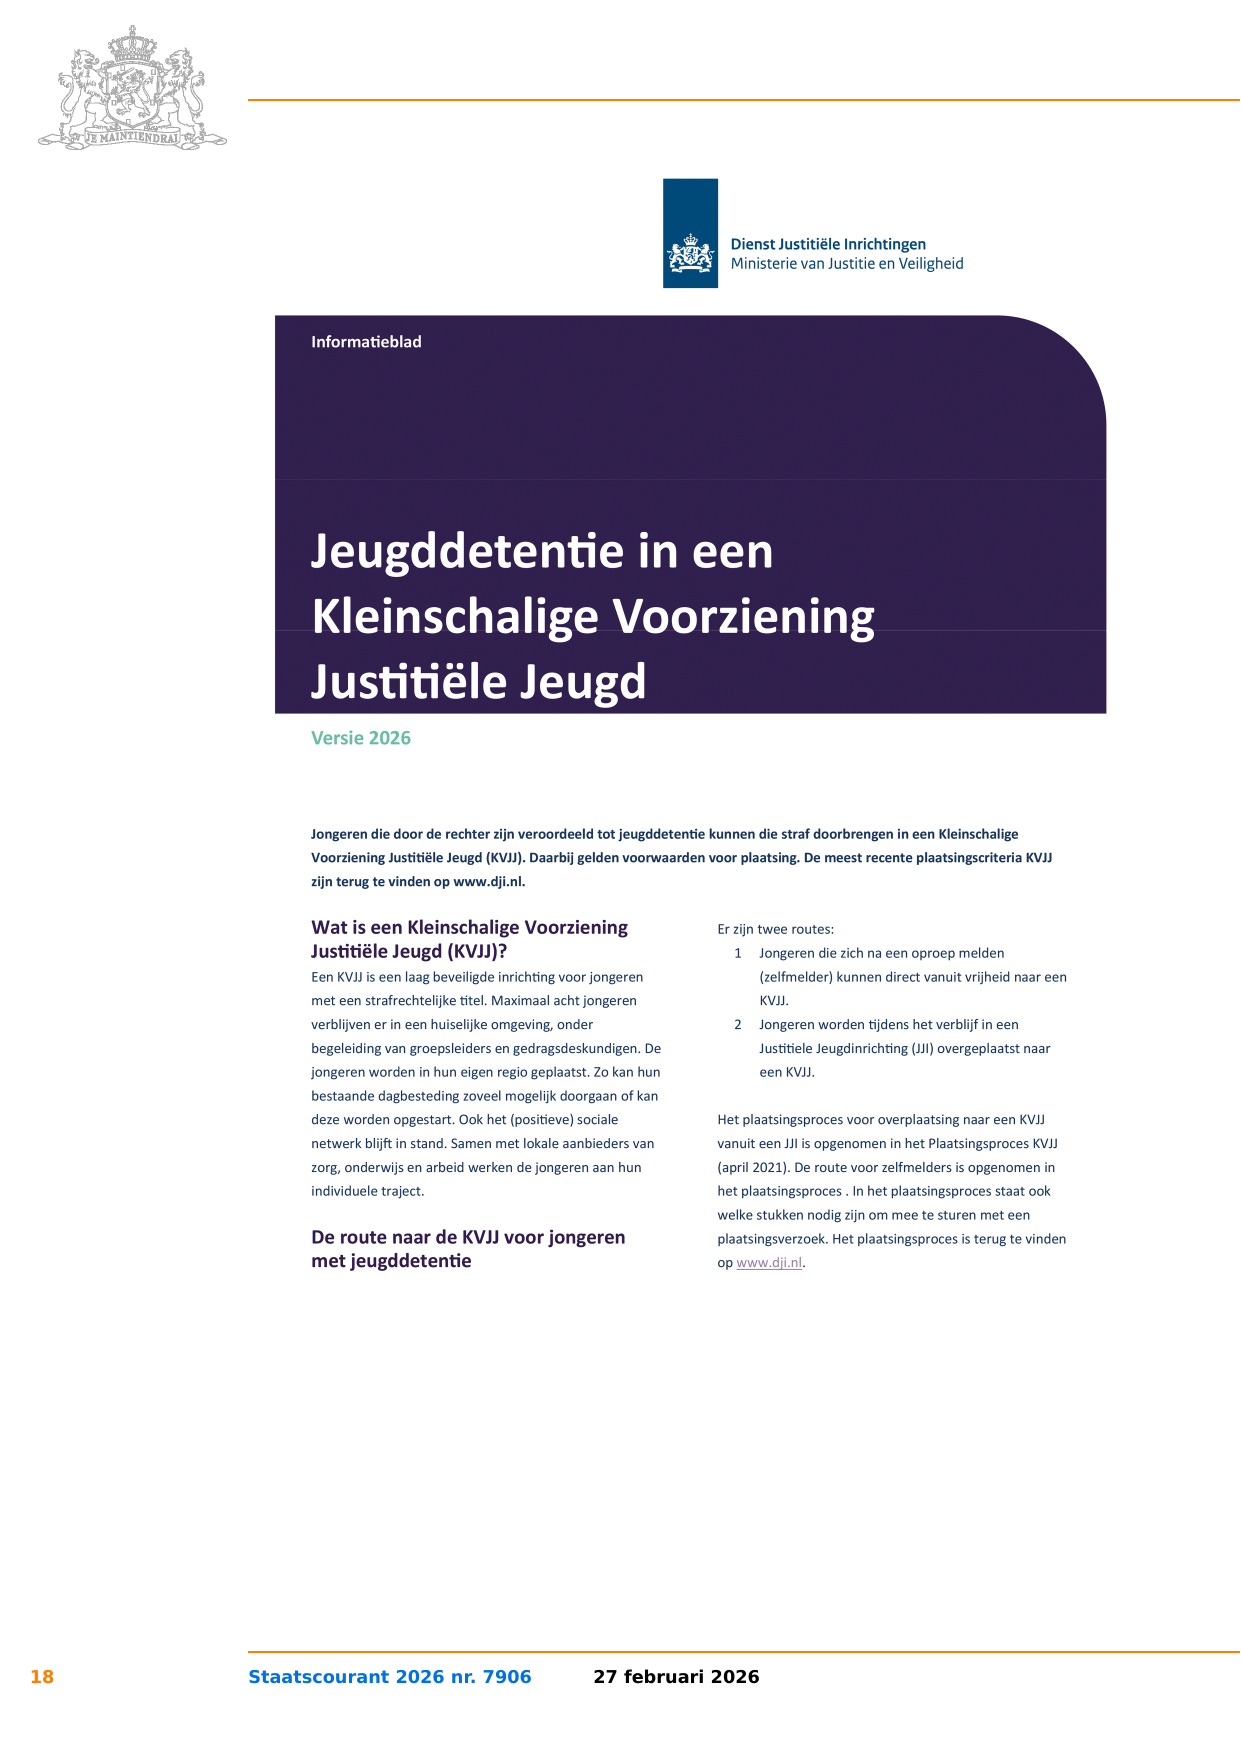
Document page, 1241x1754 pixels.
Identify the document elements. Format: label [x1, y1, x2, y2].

picture [248, 130, 1134, 1382]
picture [38, 25, 227, 150]
